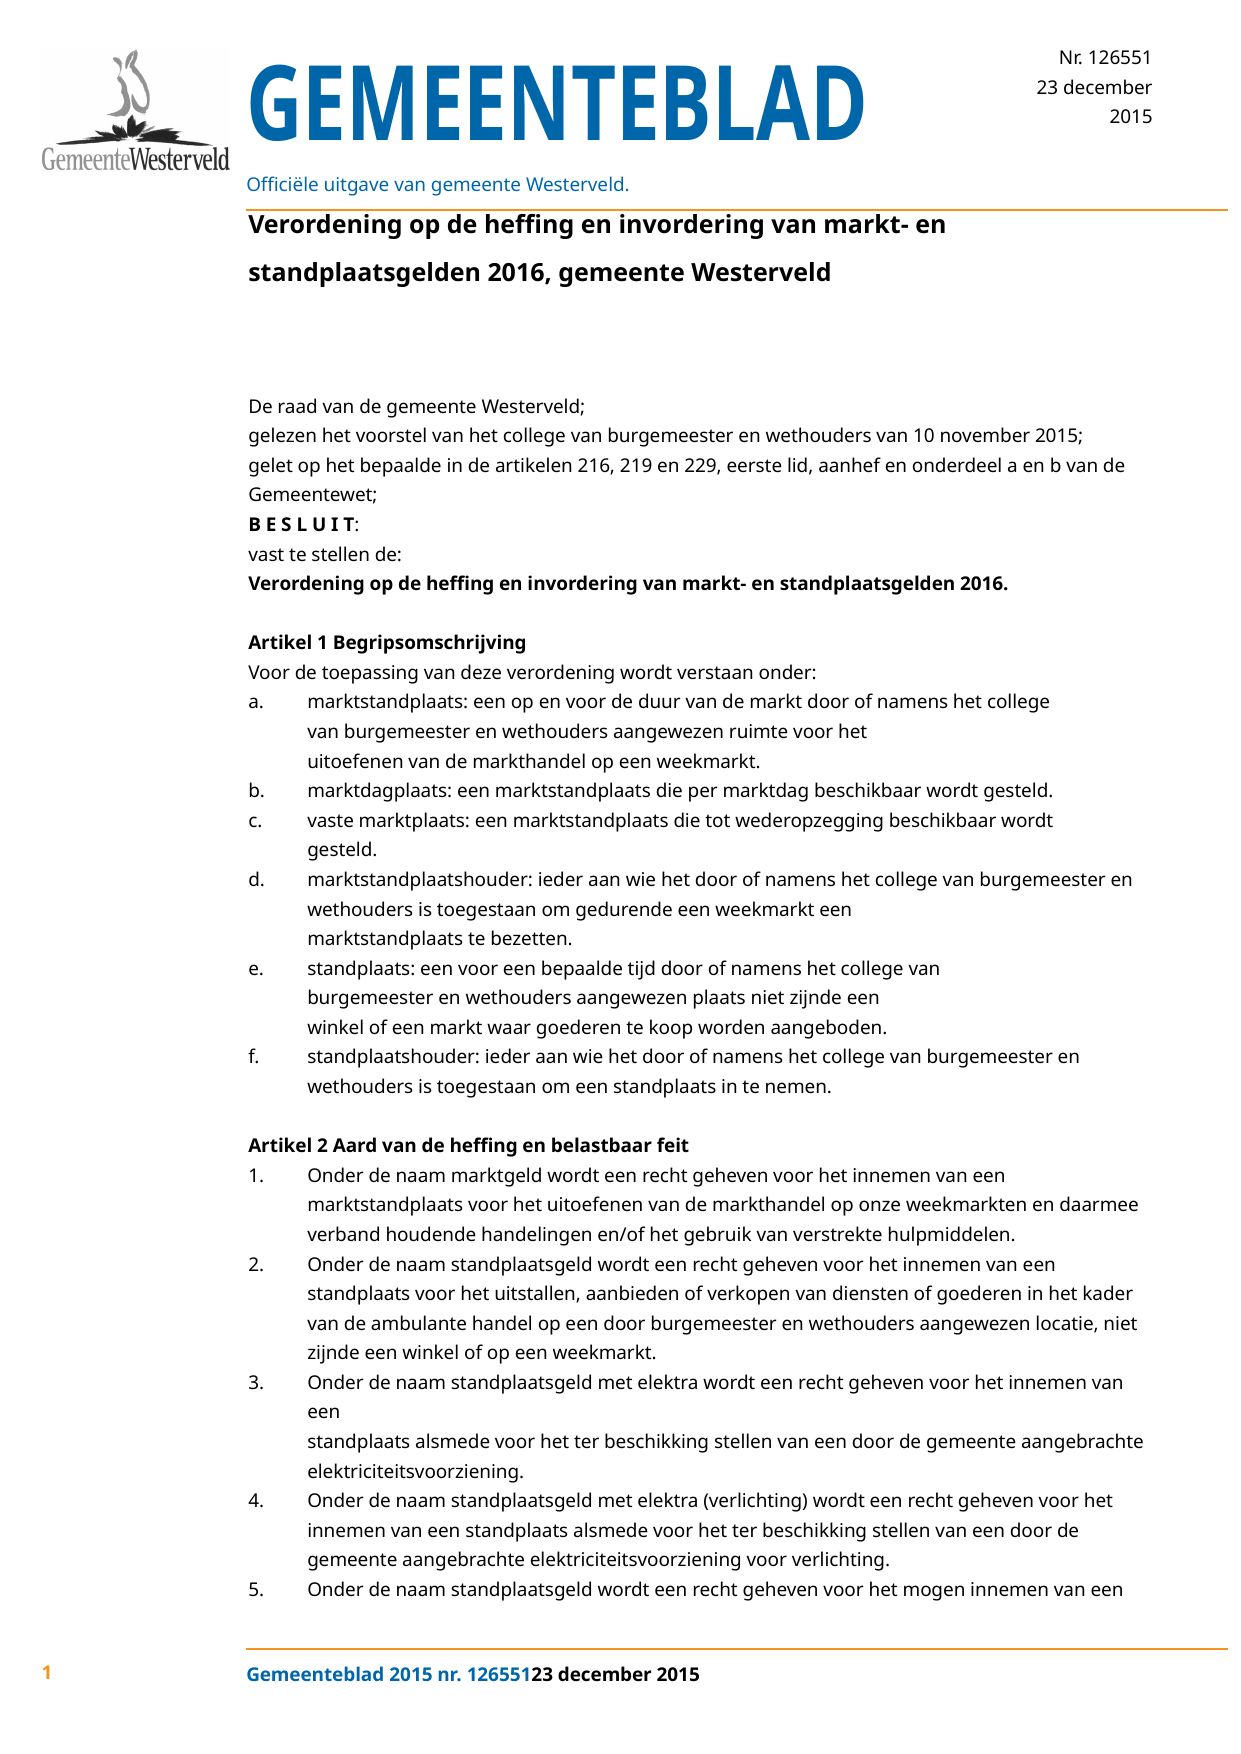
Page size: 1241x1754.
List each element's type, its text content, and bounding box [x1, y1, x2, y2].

list marktstandplaats: een op en voor de duur van de markt door of namens het college [248, 689, 1152, 714]
list marktstandplaatshouder: ieder aan wie het door of namens het college van burgemeester en [248, 866, 1152, 892]
list marktdagplaats: een marktstandplaats die per marktdag beschikbaar wordt gesteld. [248, 777, 1152, 803]
text Verordening op de heffing en invordering van markt- en standplaatsgelden 2016. [248, 570, 1152, 596]
text Artikel 1 Begripsomschrijving [248, 629, 1152, 655]
list standplaatshouder: ieder aan wie het door of namens het college van burgemeester en [248, 1044, 1152, 1069]
text B E S L U I T: [248, 511, 1152, 537]
list Onder de naam standplaatsgeld wordt een recht geheven voor het innemen van een standplaats voor het uitstallen, aanbieden of verkopen van diensten of goederen in het kader van de ambulante handel op een door burgemeester en wethouders aangewezen locatie, niet zijnde een winkel of op een weekmarkt. [248, 1251, 1152, 1365]
text gelezen het voorstel van het college van burgemeester en wethouders van 10 november 2015; [248, 422, 1152, 448]
list winkel of een markt waar goederen te koop worden aangeboden. [248, 1014, 1152, 1040]
picture [41, 47, 231, 172]
list Onder de naam standplaatsgeld met elektra wordt een recht geheven voor het innemen van een [248, 1369, 1152, 1424]
text Verordening op de heffing en invordering van markt- en standplaatsgelden 2016, gemeente Westerveld [248, 211, 1152, 288]
list wethouders is toegestaan om gedurende een weekmarkt een [248, 896, 1152, 922]
list elektriciteitsvoorziening. [248, 1458, 1152, 1484]
list vaste marktplaats: een marktstandplaats die tot wederopzegging beschikbaar wordt [248, 807, 1152, 833]
list Onder de naam marktgeld wordt een recht geheven voor het innemen van een [248, 1162, 1152, 1188]
list wethouders is toegestaan om een standplaats in te nemen. [248, 1073, 1152, 1099]
text De raad van de gemeente Westerveld; [248, 393, 1152, 419]
list Onder de naam standplaatsgeld wordt een recht geheven voor het mogen innemen van een [248, 1576, 1152, 1602]
list marktstandplaats te bezetten. [248, 925, 1152, 951]
list gesteld. [248, 837, 1152, 862]
list verband houdende handelingen en/of het gebruik van verstrekte hulpmiddelen. [248, 1221, 1152, 1247]
list standplaats: een voor een bepaalde tijd door of namens het college van [248, 955, 1152, 981]
list uitoefenen van de markthandel op een weekmarkt. [248, 748, 1152, 774]
text vast te stellen de: [248, 541, 1152, 567]
list van burgemeester en wethouders aangewezen ruimte voor het [248, 718, 1152, 744]
list marktstandplaats voor het uitoefenen van de markthandel op onze weekmarkten en daarmee [248, 1192, 1152, 1217]
list standplaats alsmede voor het ter beschikking stellen van een door de gemeente aangebrachte [248, 1428, 1152, 1454]
text gelet op het bepaalde in de artikelen 216, 219 en 229, eerste lid, aanhef en onderdeel a en b van de Gemeentewet; [248, 452, 1152, 507]
list burgemeester en wethouders aangewezen plaats niet zijnde een [248, 984, 1152, 1010]
text Artikel 2 Aard van de heffing en belastbaar feit [248, 1132, 1152, 1158]
text Voor de toepassing van deze verordening wordt verstaan onder: [248, 659, 1152, 685]
list Onder de naam standplaatsgeld met elektra (verlichting) wordt een recht geheven voor het innemen van een standplaats alsmede voor het ter beschikking stellen van een door de gemeente aangebrachte elektriciteitsvoorziening voor verlichting. [248, 1487, 1152, 1572]
